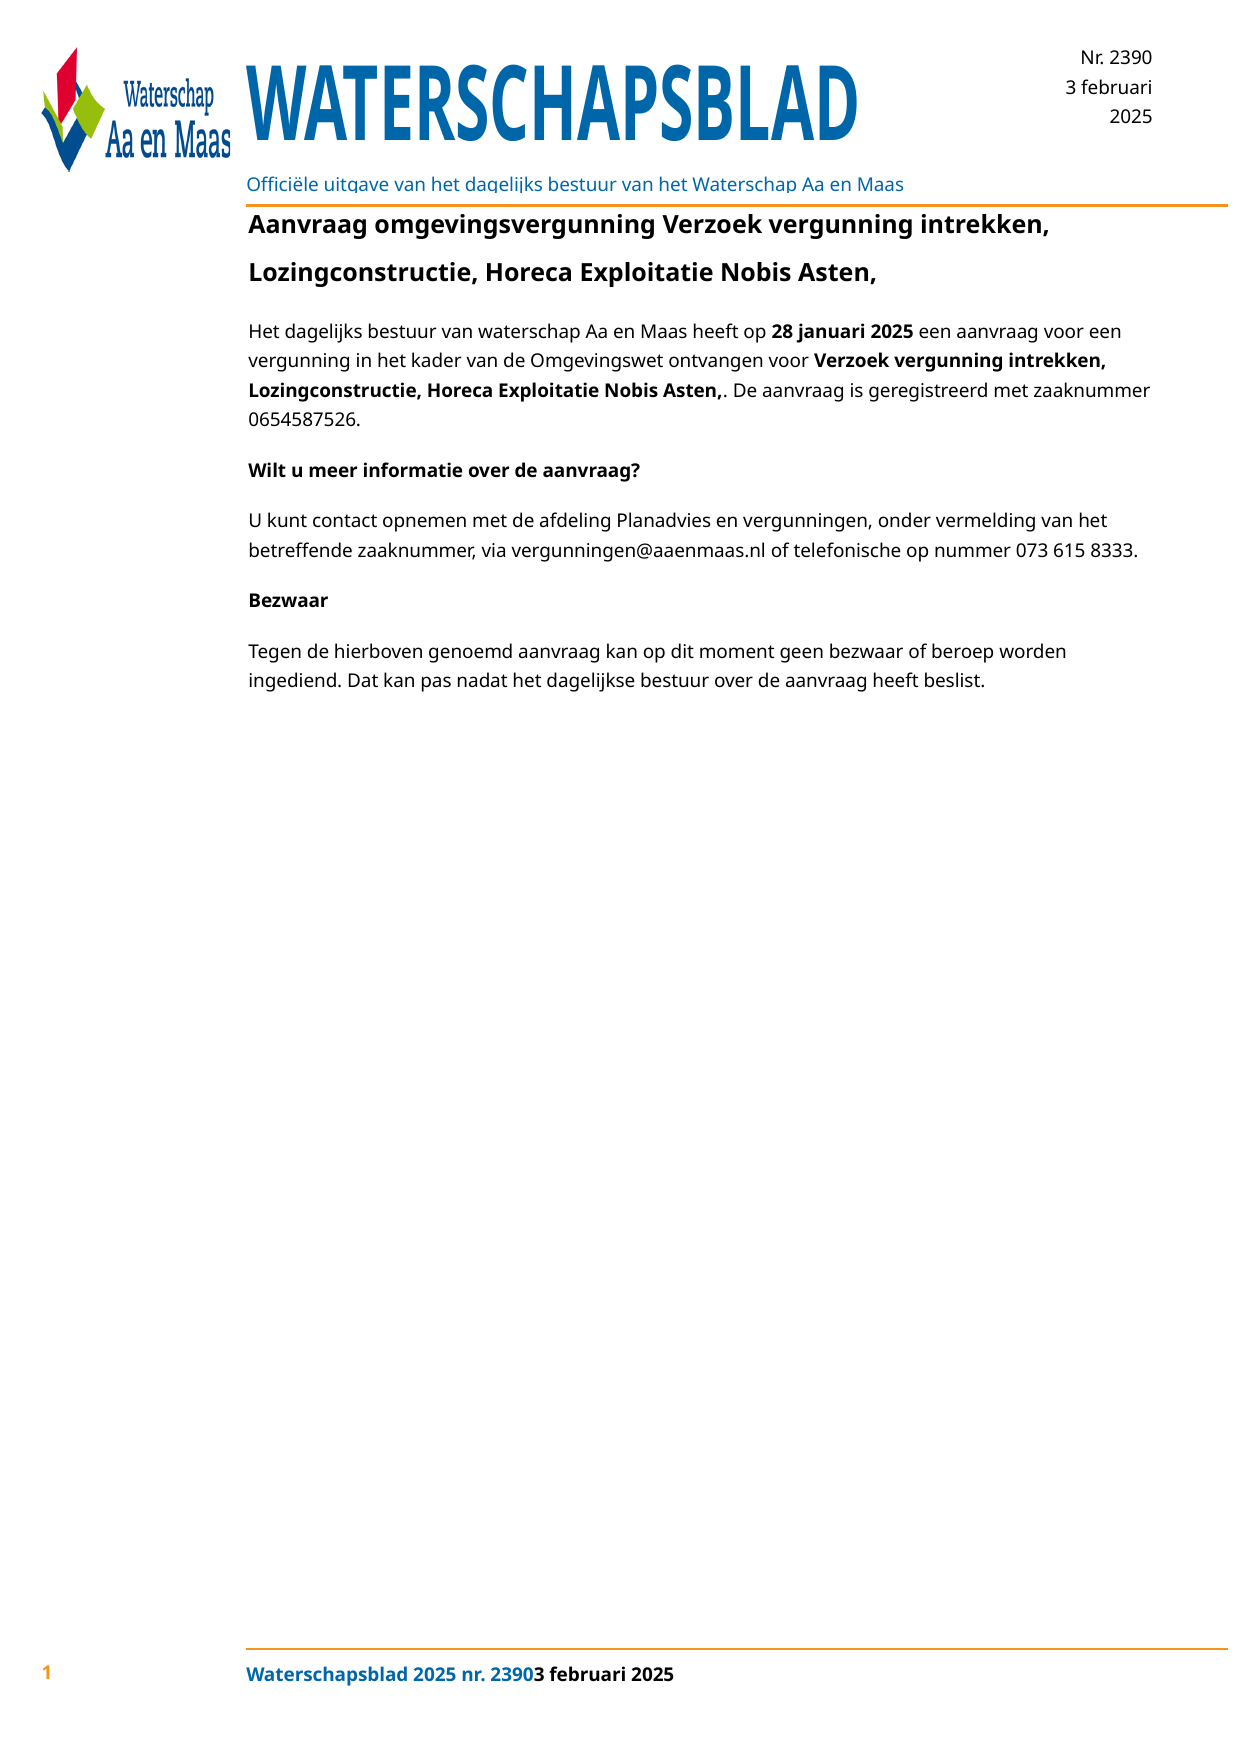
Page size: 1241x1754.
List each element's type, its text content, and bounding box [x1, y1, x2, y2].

text Aanvraag omgevingsvergunning Verzoek vergunning intrekken, Lozingconstructie, Horeca Exploitatie Nobis Asten, [248, 207, 1152, 288]
picture [41, 47, 231, 172]
text Tegen de hierboven genoemd aanvraag kan op dit moment geen bezwaar of beroep worden ingediend. Dat kan pas nadat het dagelijkse bestuur over de aanvraag heeft beslist. [248, 638, 1152, 693]
text Het dagelijks bestuur van waterschap Aa en Maas heeft op 28 januari 2025 een aanvraag voor een vergunning in het kader van de Omgevingswet ontvangen voor Verzoek vergunning intrekken, Lozingconstructie, Horeca Exploitatie Nobis Asten,. De aanvraag is geregistreerd met zaaknummer 0654587526. [248, 318, 1152, 432]
text U kunt contact opnemen met de afdeling Planadvies en vergunningen, onder vermelding van het betreffende zaaknummer, via vergunningen@aaenmaas.nl of telefonische op nummer 073 615 8333. [248, 507, 1152, 563]
text Bezwaar [248, 587, 1152, 613]
text Wilt u meer informatie over de aanvraag? [248, 457, 1152, 483]
